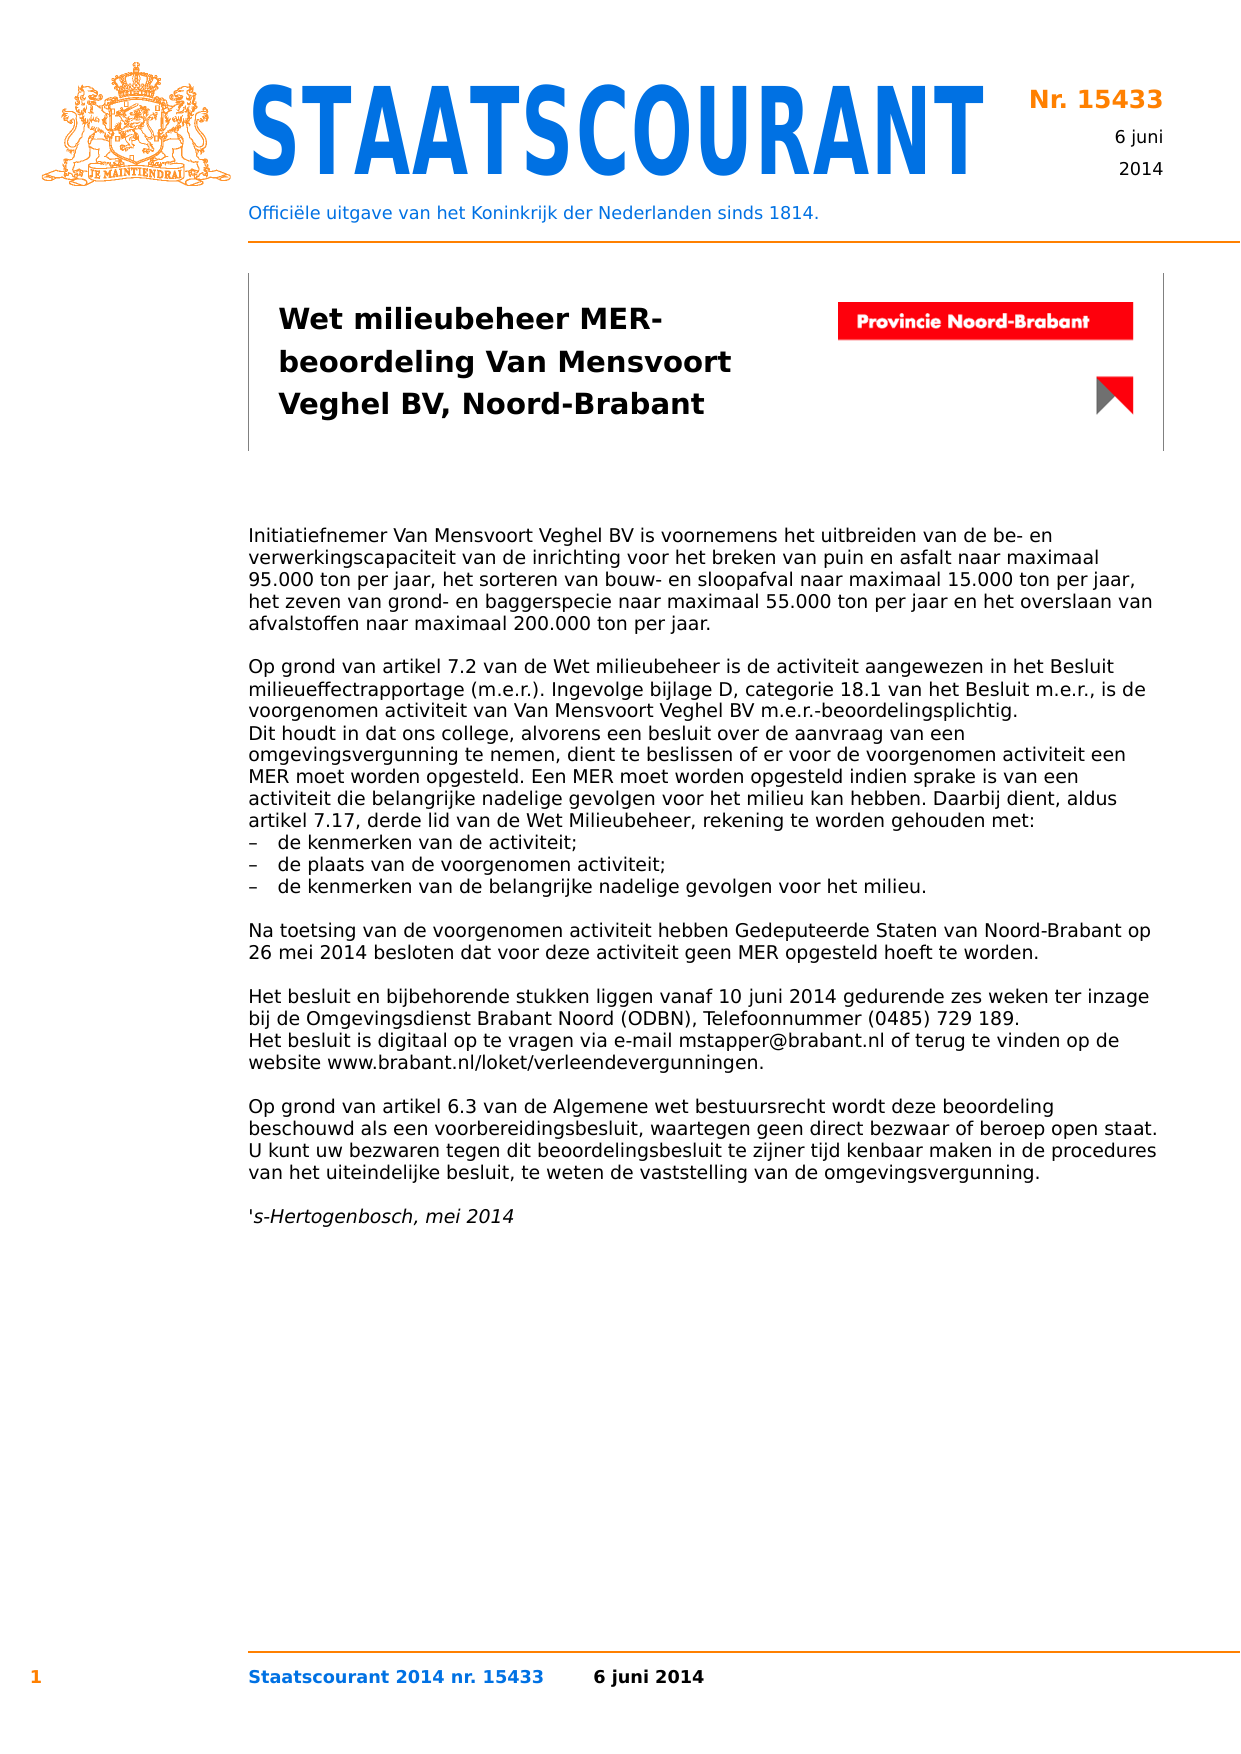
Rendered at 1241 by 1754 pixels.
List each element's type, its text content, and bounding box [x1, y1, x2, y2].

picture [838, 302, 1134, 415]
text – de plaats van de voorgenomen activiteit; [248, 854, 1163, 876]
text Het besluit is digitaal op te vragen via e-mail mstapper@brabant.nl of terug te vinden op de website www.brabant.nl/loket/verleendevergunningen. [248, 1030, 1163, 1074]
text Op grond van artikel 7.2 van de Wet milieubeheer is de activiteit aangewezen in het Besluit milieueffectrapportage (m.e.r.). Ingevolge bijlage D, categorie 18.1 van het Besluit m.e.r., is de voorgenomen activiteit van Van Mensvoort Veghel BV m.e.r.-beoordelingsplichtig. [248, 656, 1163, 722]
text Na toetsing van de voorgenomen activiteit hebben Gedeputeerde Staten van Noord-Brabant op [248, 920, 1163, 942]
picture [41, 62, 231, 186]
table_cell Officiële uitgave van het Koninkrijk der Nederlanden sinds 1814. [248, 203, 1240, 241]
text – de kenmerken van de belangrijke nadelige gevolgen voor het milieu. [248, 876, 1163, 898]
text Op grond van artikel 6.3 van de Algemene wet bestuursrecht wordt deze beoordeling beschouwd als een voorbereidingsbesluit, waartegen geen direct bezwaar of beroep open staat. U kunt uw bezwaren tegen dit beoordelingsbesluit te zijner tijd kenbaar maken in de procedures van het uiteindelijke besluit, te weten de vaststelling van de omgevingsvergunning. [248, 1096, 1163, 1184]
text Initiatiefnemer Van Mensvoort Veghel BV is voornemens het uitbreiden van de be- en verwerkingscapaciteit van de inrichting voor het breken van puin en asfalt naar maximaal 95.000 ton per jaar, het sorteren van bouw- en sloopafval naar maximaal 15.000 ton per jaar, het zeven van grond- en baggerspecie naar maximaal 55.000 ton per jaar en het overslaan van afvalstoffen naar maximaal 200.000 ton per jaar. [248, 525, 1163, 634]
subtitle Wet milieubeheer MER-beoordeling Van Mensvoort Veghel BV, Noord-Brabant [249, 273, 1163, 451]
table_header Nr. 15433 [998, 62, 1240, 121]
text Dit houdt in dat ons college, alvorens een besluit over de aanvraag van een omgevingsvergunning te nemen, dient te beslissen of er voor de voorgenomen activiteit een MER moet worden opgesteld. Een MER moet worden opgesteld indien sprake is van een activiteit die belangrijke nadelige gevolgen voor het milieu kan hebben. Daarbij dient, aldus artikel 7.17, derde lid van de Wet Milieubeheer, rekening te worden gehouden met: [248, 722, 1163, 832]
table_cell 6 juni [998, 121, 1240, 153]
text 26 mei 2014 besloten dat voor deze activiteit geen MER opgesteld hoeft te worden. [248, 942, 1163, 964]
text – de kenmerken van de activiteit; [248, 832, 1163, 854]
text Het besluit en bijbehorende stukken liggen vanaf 10 juni 2014 gedurende zes weken ter inzage bij de Omgevingsdienst Brabant Noord (ODBN), Telefoonnummer (0485) 729 189. [248, 986, 1163, 1030]
table_cell 2014 [998, 153, 1240, 203]
table_header [25, 62, 248, 241]
table_header STAATSCOURANT [248, 62, 998, 203]
text 's-Hertogenbosch, mei 2014 [248, 1206, 1163, 1227]
